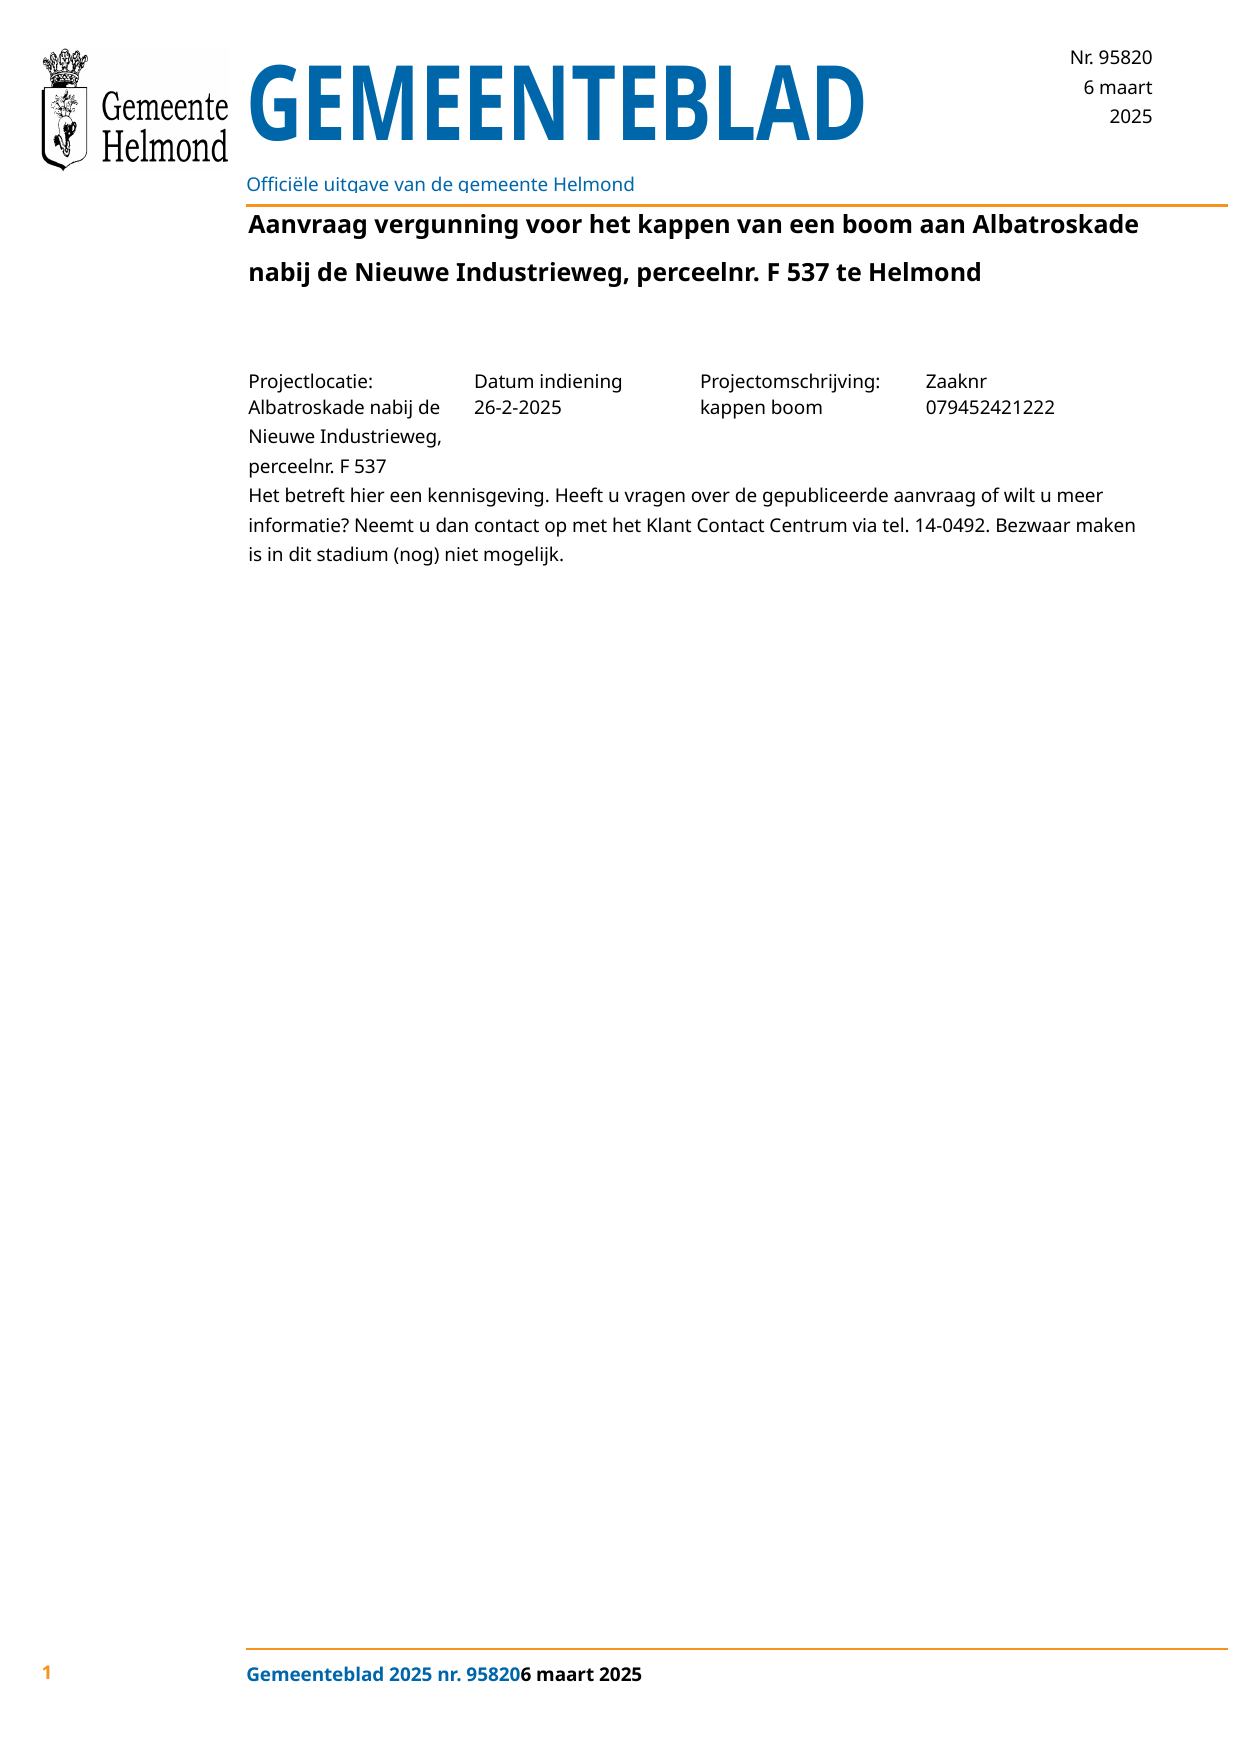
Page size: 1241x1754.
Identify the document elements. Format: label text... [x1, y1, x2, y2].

table_header Projectomschrijving: [700, 369, 926, 394]
picture [41, 47, 231, 172]
table_cell 079452421222 [926, 394, 1152, 479]
table_cell kappen boom [700, 394, 926, 479]
table_header Datum indiening [474, 369, 700, 394]
text Aanvraag vergunning voor het kappen van een boom aan Albatroskade nabij de Nieuwe Industrieweg, perceelnr. F 537 te Helmond [248, 207, 1152, 288]
text Het betreft hier een kennisgeving. Heeft u vragen over de gepubliceerde aanvraag of wilt u meer informatie? Neemt u dan contact op met het Klant Contact Centrum via tel. 14-0492. Bezwaar maken is in dit stadium (nog) niet mogelijk. [248, 482, 1152, 567]
table_cell 26-2-2025 [474, 394, 700, 479]
table_header Zaaknr [926, 369, 1152, 394]
table_cell Albatroskade nabij de Nieuwe Industrieweg, perceelnr. F 537 [248, 394, 474, 479]
table_header Projectlocatie: [248, 369, 474, 394]
